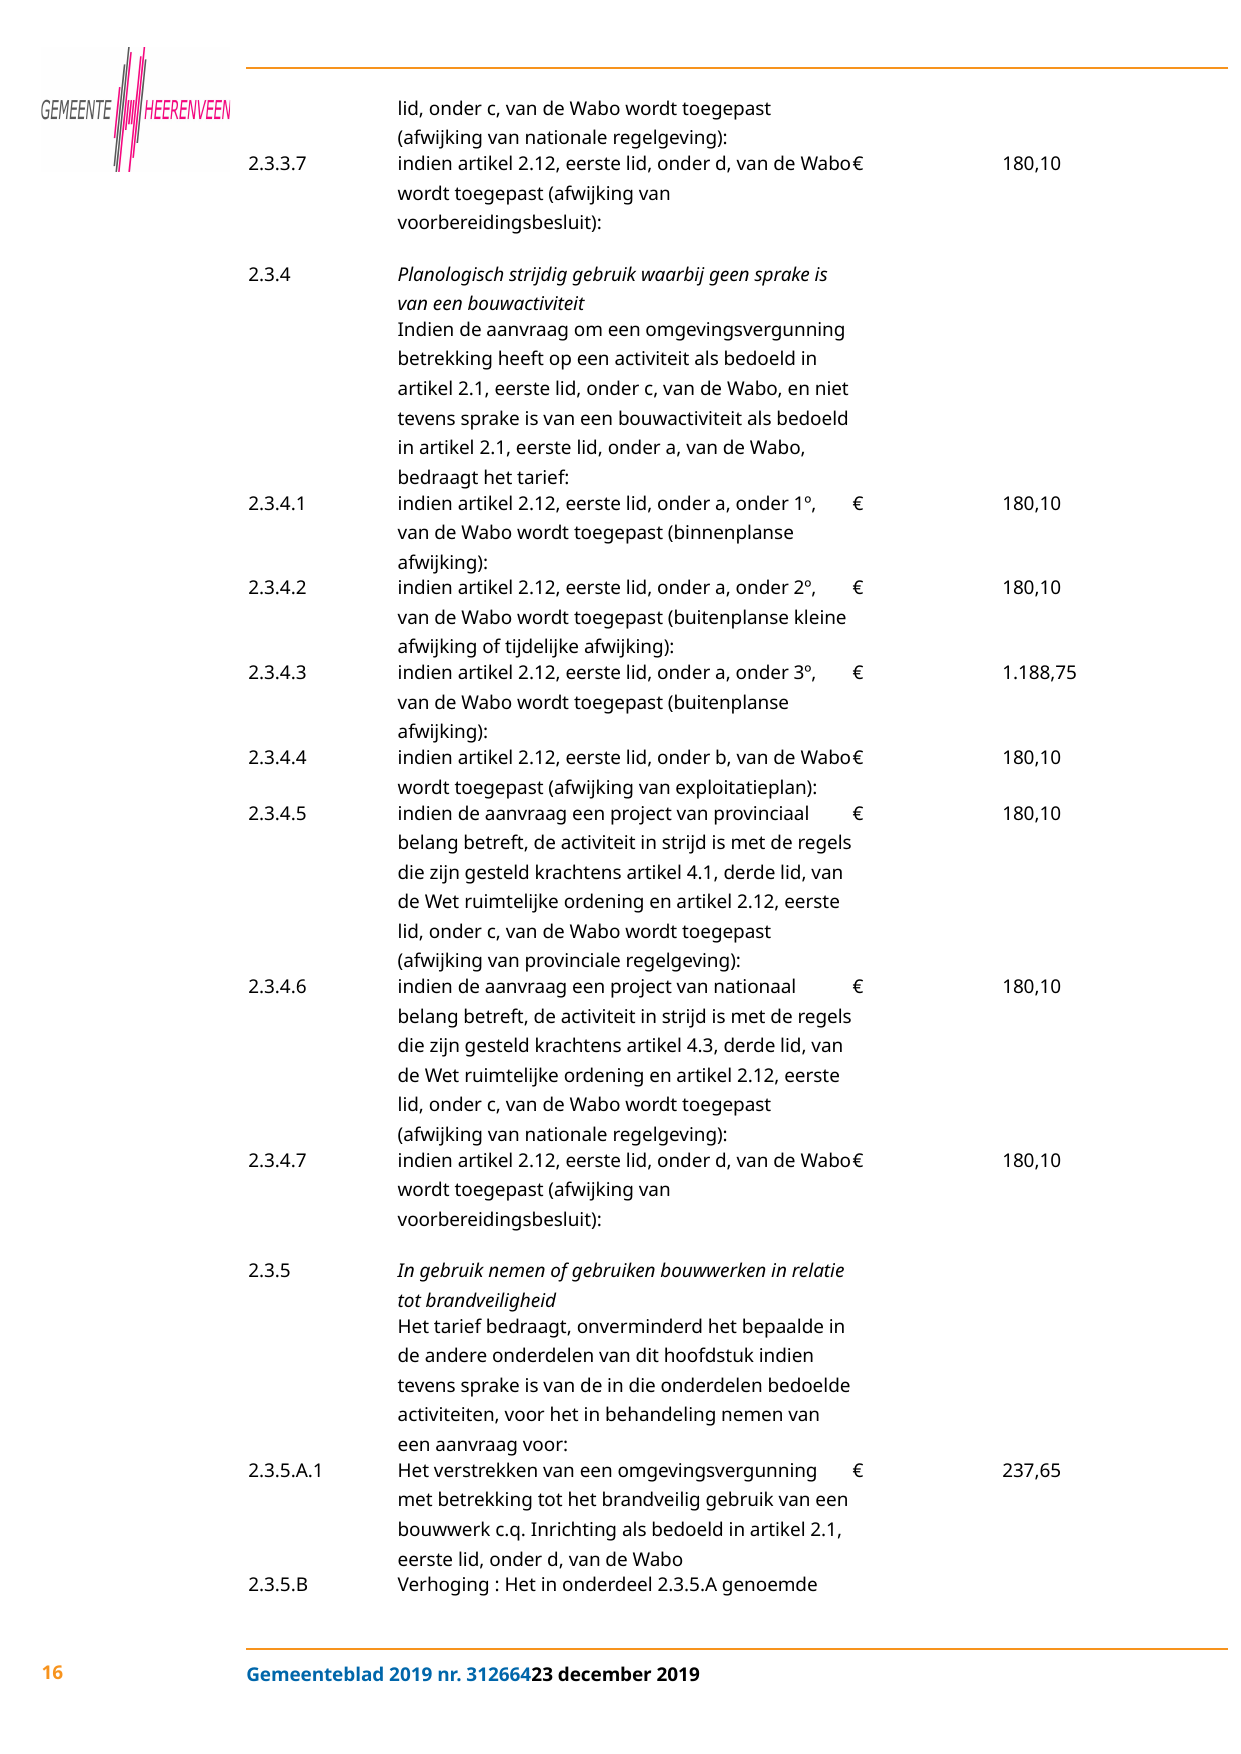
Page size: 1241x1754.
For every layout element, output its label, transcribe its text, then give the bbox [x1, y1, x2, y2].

table_cell [1002, 95, 1152, 150]
table_cell 2.3.4.6 [248, 973, 397, 1147]
table_cell € [853, 744, 1002, 800]
table_cell 2.3.4 [248, 261, 397, 316]
table_cell In gebruik nemen of gebruiken bouwwerken in relatie tot brandveiligheid [398, 1258, 852, 1313]
table_cell indien artikel 2.12, eerste lid, onder a, onder 3º, van de Wabo wordt toegepast (buitenplanse afwijking): [398, 660, 852, 744]
table_cell 237,65 [1002, 1457, 1152, 1571]
table_cell 180,10 [1002, 973, 1152, 1147]
table_cell indien artikel 2.12, eerste lid, onder a, onder 1º, van de Wabo wordt toegepast (binnenplanse afwijking): [398, 490, 852, 574]
table_cell 180,10 [1002, 575, 1152, 659]
table_cell [853, 1258, 1002, 1313]
table_cell indien artikel 2.12, eerste lid, onder a, onder 2º, van de Wabo wordt toegepast (buitenplanse kleine afwijking of tijdelijke afwijking): [398, 575, 852, 659]
table_cell [1002, 261, 1152, 316]
table_cell 2.3.5.A.1 [248, 1457, 397, 1571]
table_cell Indien de aanvraag om een omgevingsvergunning betrekking heeft op een activiteit als bedoeld in artikel 2.1, eerste lid, onder c, van de Wabo, en niet tevens sprake is van een bouwactiviteit als bedoeld in artikel 2.1, eerste lid, onder a, van de Wabo, bedraagt het tarief: [398, 316, 852, 490]
table_cell [853, 95, 1002, 150]
table_cell 2.3.4.1 [248, 490, 397, 574]
table_cell 2.3.4.3 [248, 660, 397, 744]
table_cell € [853, 1147, 1002, 1232]
table_cell [1002, 1232, 1152, 1258]
table_cell 2.3.5 [248, 1258, 397, 1313]
table_cell indien artikel 2.12, eerste lid, onder d, van de Wabo wordt toegepast (afwijking van voorbereidingsbesluit): [398, 150, 852, 235]
table_cell 2.3.4.4 [248, 744, 397, 800]
table_cell [1002, 235, 1152, 261]
table_cell Het tarief bedraagt, onverminderd het bepaalde in de andere onderdelen van dit hoofdstuk indien tevens sprake is van de in die onderdelen bedoelde activiteiten, voor het in behandeling nemen van een aanvraag voor: [398, 1313, 852, 1457]
table_cell 2.3.3.7 [248, 150, 397, 235]
table_cell indien de aanvraag een project van nationaal belang betreft, de activiteit in strijd is met de regels die zijn gesteld krachtens artikel 4.3, derde lid, van de Wet ruimtelijke ordening en artikel 2.12, eerste lid, onder c, van de Wabo wordt toegepast (afwijking van nationale regelgeving): [398, 973, 852, 1147]
table_cell 180,10 [1002, 800, 1152, 973]
table_cell [248, 1313, 397, 1457]
table_cell 180,10 [1002, 150, 1152, 235]
table_cell 180,10 [1002, 1147, 1152, 1232]
table_cell [1002, 1571, 1152, 1597]
table_cell [853, 1232, 1002, 1258]
table_cell indien de aanvraag een project van provinciaal belang betreft, de activiteit in strijd is met de regels die zijn gesteld krachtens artikel 4.1, derde lid, van de Wet ruimtelijke ordening en artikel 2.12, eerste lid, onder c, van de Wabo wordt toegepast (afwijking van provinciale regelgeving): [398, 800, 852, 973]
table_cell € [853, 150, 1002, 235]
table_cell indien artikel 2.12, eerste lid, onder d, van de Wabo wordt toegepast (afwijking van voorbereidingsbesluit): [398, 1147, 852, 1232]
table_cell [853, 261, 1002, 316]
table_cell [398, 235, 852, 261]
table_cell Het verstrekken van een omgevingsvergunning met betrekking tot het brandveilig gebruik van een bouwwerk c.q. Inrichting als bedoeld in artikel 2.1, eerste lid, onder d, van de Wabo [398, 1457, 852, 1571]
table_cell [853, 235, 1002, 261]
table_cell 2.3.5.B [248, 1571, 397, 1597]
table_cell Planologisch strijdig gebruik waarbij geen sprake is van een bouwactiviteit [398, 261, 852, 316]
table_cell [1002, 316, 1152, 490]
table_cell € [853, 1457, 1002, 1571]
table_cell [853, 316, 1002, 490]
table_cell € [853, 973, 1002, 1147]
table_cell 180,10 [1002, 490, 1152, 574]
picture [41, 47, 231, 172]
table_cell [248, 235, 397, 261]
table_cell € [853, 660, 1002, 744]
table_cell indien artikel 2.12, eerste lid, onder b, van de Wabo wordt toegepast (afwijking van exploitatieplan): [398, 744, 852, 800]
table_cell [853, 1313, 1002, 1457]
table_cell lid, onder c, van de Wabo wordt toegepast (afwijking van nationale regelgeving): [398, 95, 852, 150]
table_cell 1.188,75 [1002, 660, 1152, 744]
table_cell 2.3.4.7 [248, 1147, 397, 1232]
table_cell [248, 95, 397, 150]
table_cell [248, 316, 397, 490]
table_cell [853, 1571, 1002, 1597]
table_cell [1002, 1258, 1152, 1313]
table_cell € [853, 800, 1002, 973]
table_cell [398, 1232, 852, 1258]
table_cell € [853, 490, 1002, 574]
table_cell 2.3.4.2 [248, 575, 397, 659]
table_cell [1002, 1313, 1152, 1457]
table_cell € [853, 575, 1002, 659]
table_cell [248, 1232, 397, 1258]
table_cell 180,10 [1002, 744, 1152, 800]
table_cell Verhoging : Het in onderdeel 2.3.5.A genoemde [398, 1571, 852, 1597]
table_cell 2.3.4.5 [248, 800, 397, 973]
